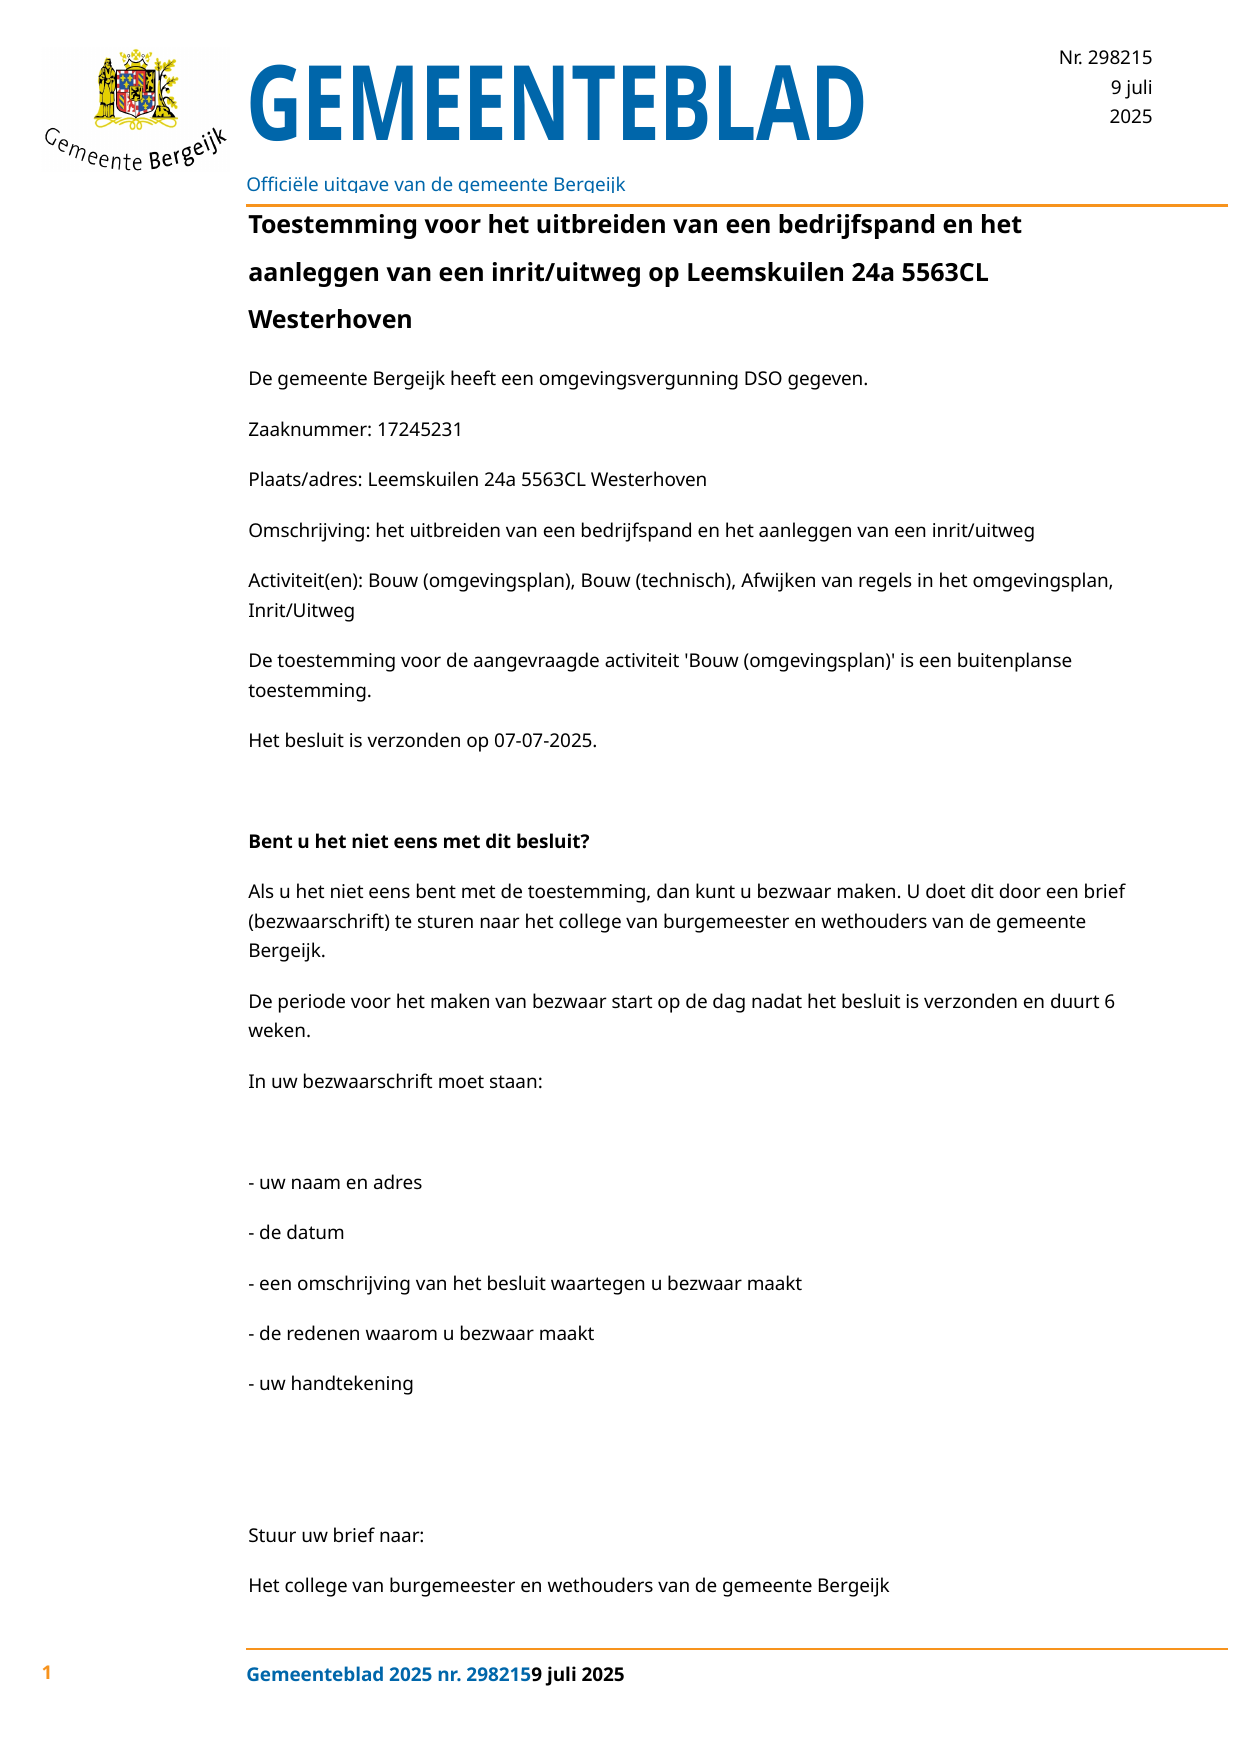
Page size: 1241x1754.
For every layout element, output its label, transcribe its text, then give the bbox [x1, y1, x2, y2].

text De toestemming voor de aangevraagde activiteit 'Bouw (omgevingsplan)' is een buitenplanse toestemming. [248, 647, 1152, 702]
text Zaaknummer: 17245231 [248, 416, 1152, 442]
text - de redenen waarom u bezwaar maakt [248, 1320, 1152, 1346]
text - de datum [248, 1219, 1152, 1245]
text Het college van burgemeester en wethouders van de gemeente Bergeijk [248, 1572, 1152, 1598]
picture [41, 47, 231, 172]
text - uw naam en adres [248, 1169, 1152, 1194]
text Omschrijving: het uitbreiden van een bedrijfspand en het aanleggen van een inrit/uitweg [248, 517, 1152, 542]
text De periode voor het maken van bezwaar start op de dag nadat het besluit is verzonden en duurt 6 weken. [248, 988, 1152, 1043]
text Stuur uw brief naar: [248, 1522, 1152, 1547]
text - uw handtekening [248, 1371, 1152, 1396]
text Bent u het niet eens met dit besluit? [248, 828, 1152, 854]
text - een omschrijving van het besluit waartegen u bezwaar maakt [248, 1270, 1152, 1295]
text In uw bezwaarschrift moet staan: [248, 1068, 1152, 1094]
text Als u het niet eens bent met de toestemming, dan kunt u bezwaar maken. U doet dit door een brief (bezwaarschrift) te sturen naar het college van burgemeester en wethouders van de gemeente Bergeijk. [248, 878, 1152, 963]
text Plaats/adres: Leemskuilen 24a 5563CL Westerhoven [248, 466, 1152, 492]
text De gemeente Bergeijk heeft een omgevingsvergunning DSO gegeven. [248, 366, 1152, 391]
text Activiteit(en): Bouw (omgevingsplan), Bouw (technisch), Afwijken van regels in het omgevingsplan, Inrit/Uitweg [248, 567, 1152, 622]
text Toestemming voor het uitbreiden van een bedrijfspand en het aanleggen van een inrit/uitweg op Leemskuilen 24a 5563CL Westerhoven [248, 207, 1152, 336]
text Het besluit is verzonden op 07-07-2025. [248, 727, 1152, 753]
